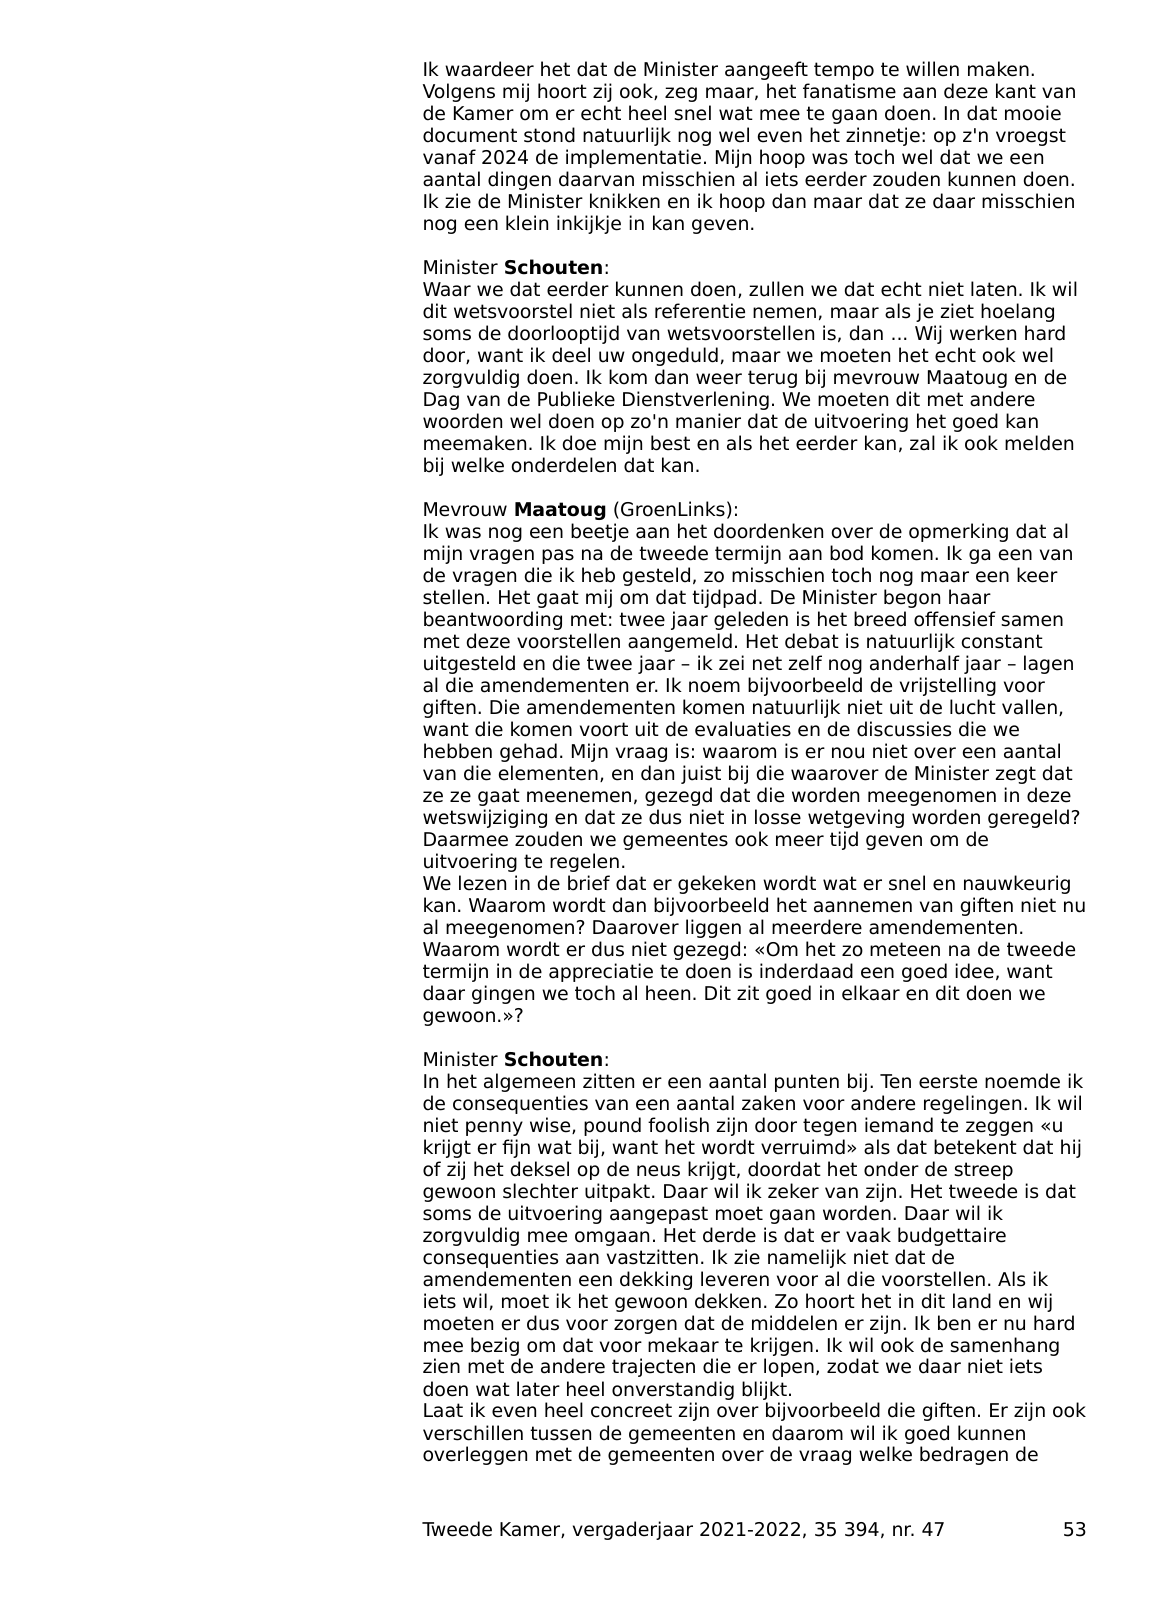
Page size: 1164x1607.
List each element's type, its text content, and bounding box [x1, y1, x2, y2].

text Mevrouw Maatoug (GroenLinks): [422, 499, 1087, 521]
text We lezen in de brief dat er gekeken wordt wat er snel en nauwkeurig kan. Waarom wordt dan bijvoorbeeld het aannemen van giften niet nu al meegenomen? Daarover liggen al meerdere amendementen. Waarom wordt er dus niet gezegd: «Om het zo meteen na de tweede termijn in de appreciatie te doen is inderdaad een goed idee, want daar gingen we toch al heen. Dit zit goed in elkaar en dit doen we gewoon.»? [422, 873, 1087, 1027]
text Laat ik even heel concreet zijn over bijvoorbeeld die giften. Er zijn ook verschillen tussen de gemeenten en daarom wil ik goed kunnen overleggen met de gemeenten over de vraag welke bedragen de [422, 1400, 1087, 1466]
text Minister Schouten: [422, 257, 1087, 279]
text Ik was nog een beetje aan het doordenken over de opmerking dat al mijn vragen pas na de tweede termijn aan bod komen. Ik ga een van de vragen die ik heb gesteld, zo misschien toch nog maar een keer stellen. Het gaat mij om dat tijdpad. De Minister begon haar beantwoording met: twee jaar geleden is het breed offensief samen met deze voorstellen aangemeld. Het debat is natuurlijk constant uitgesteld en die twee jaar – ik zei net zelf nog anderhalf jaar – lagen al die amendementen er. Ik noem bijvoorbeeld de vrijstelling voor giften. Die amendementen komen natuurlijk niet uit de lucht vallen, want die komen voort uit de evaluaties en de discussies die we hebben gehad. Mijn vraag is: waarom is er nou niet over een aantal van die elementen, en dan juist bij die waarover de Minister zegt dat ze ze gaat meenemen, gezegd dat die worden meegenomen in deze wetswijziging en dat ze dus niet in losse wetgeving worden geregeld? Daarmee zouden we gemeentes ook meer tijd geven om de uitvoering te regelen. [422, 521, 1087, 873]
text Minister Schouten: [422, 1049, 1087, 1071]
text Ik waardeer het dat de Minister aangeeft tempo te willen maken. Volgens mij hoort zij ook, zeg maar, het fanatisme aan deze kant van de Kamer om er echt heel snel wat mee te gaan doen. In dat mooie document stond natuurlijk nog wel even het zinnetje: op z'n vroegst vanaf 2024 de implementatie. Mijn hoop was toch wel dat we een aantal dingen daarvan misschien al iets eerder zouden kunnen doen. Ik zie de Minister knikken en ik hoop dan maar dat ze daar misschien nog een klein inkijkje in kan geven. [422, 59, 1087, 235]
text In het algemeen zitten er een aantal punten bij. Ten eerste noemde ik de consequenties van een aantal zaken voor andere regelingen. Ik wil niet penny wise, pound foolish zijn door tegen iemand te zeggen «u krijgt er fijn wat bij, want het wordt verruimd» als dat betekent dat hij of zij het deksel op de neus krijgt, doordat het onder de streep gewoon slechter uitpakt. Daar wil ik zeker van zijn. Het tweede is dat soms de uitvoering aangepast moet gaan worden. Daar wil ik zorgvuldig mee omgaan. Het derde is dat er vaak budgettaire consequenties aan vastzitten. Ik zie namelijk niet dat de amendementen een dekking leveren voor al die voorstellen. Als ik iets wil, moet ik het gewoon dekken. Zo hoort het in dit land en wij moeten er dus voor zorgen dat de middelen er zijn. Ik ben er nu hard mee bezig om dat voor mekaar te krijgen. Ik wil ook de samenhang zien met de andere trajecten die er lopen, zodat we daar niet iets doen wat later heel onverstandig blijkt. [422, 1071, 1087, 1400]
text Waar we dat eerder kunnen doen, zullen we dat echt niet laten. Ik wil dit wetsvoorstel niet als referentie nemen, maar als je ziet hoelang soms de doorlooptijd van wetsvoorstellen is, dan ... Wij werken hard door, want ik deel uw ongeduld, maar we moeten het echt ook wel zorgvuldig doen. Ik kom dan weer terug bij mevrouw Maatoug en de Dag van de Publieke Dienstverlening. We moeten dit met andere woorden wel doen op zo'n manier dat de uitvoering het goed kan meemaken. Ik doe mijn best en als het eerder kan, zal ik ook melden bij welke onderdelen dat kan. [422, 279, 1087, 477]
